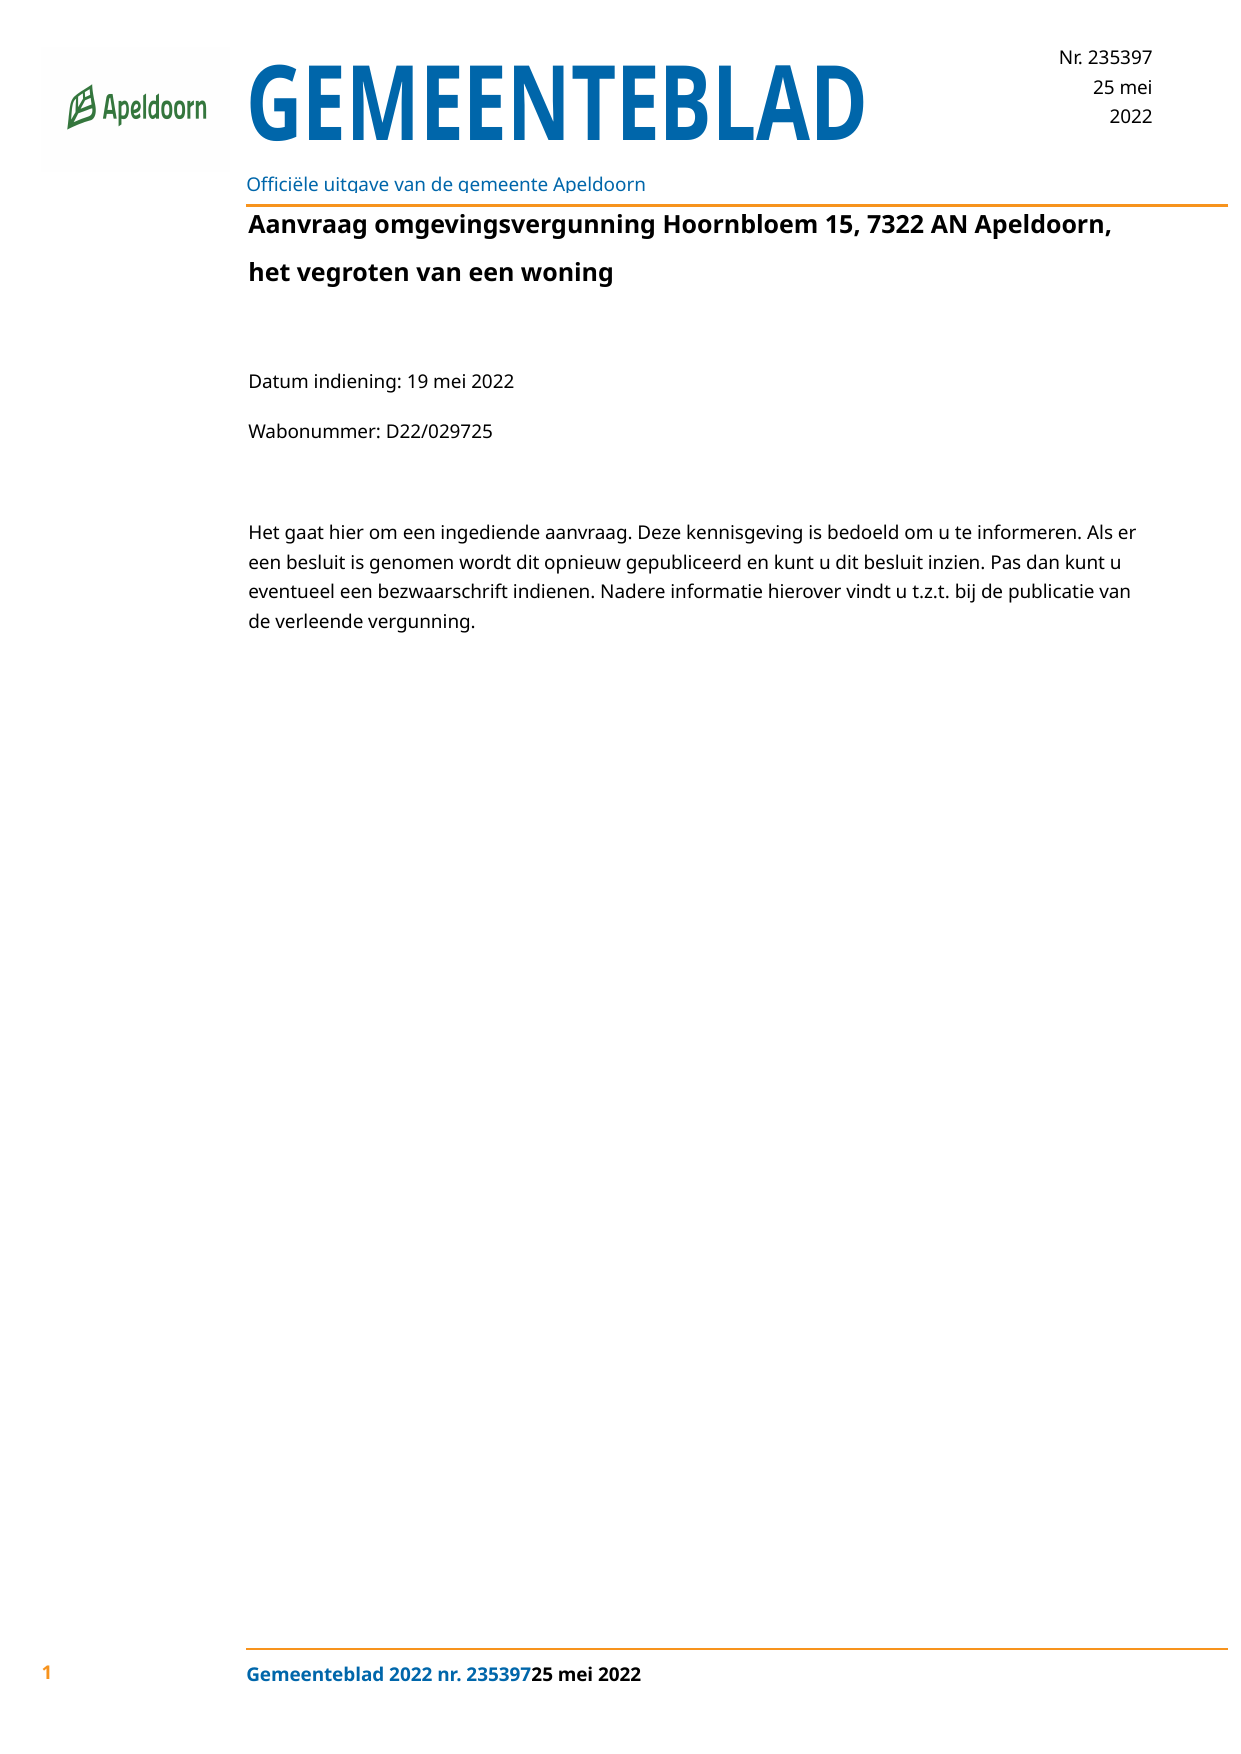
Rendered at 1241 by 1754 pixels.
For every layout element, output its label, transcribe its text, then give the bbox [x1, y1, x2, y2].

text Datum indiening: 19 mei 2022 [248, 368, 1152, 394]
text Het gaat hier om een ingediende aanvraag. Deze kennisgeving is bedoeld om u te informeren. Als er een besluit is genomen wordt dit opnieuw gepubliceerd en kunt u dit besluit inzien. Pas dan kunt u eventueel een bezwaarschrift indienen. Nadere informatie hierover vindt u t.z.t. bij de publicatie van de verleende vergunning. [248, 519, 1152, 634]
text Wabonummer: D22/029725 [248, 419, 1152, 444]
text Aanvraag omgevingsvergunning Hoornbloem 15, 7322 AN Apeldoorn, het vegroten van een woning [248, 207, 1152, 288]
picture [41, 47, 231, 172]
